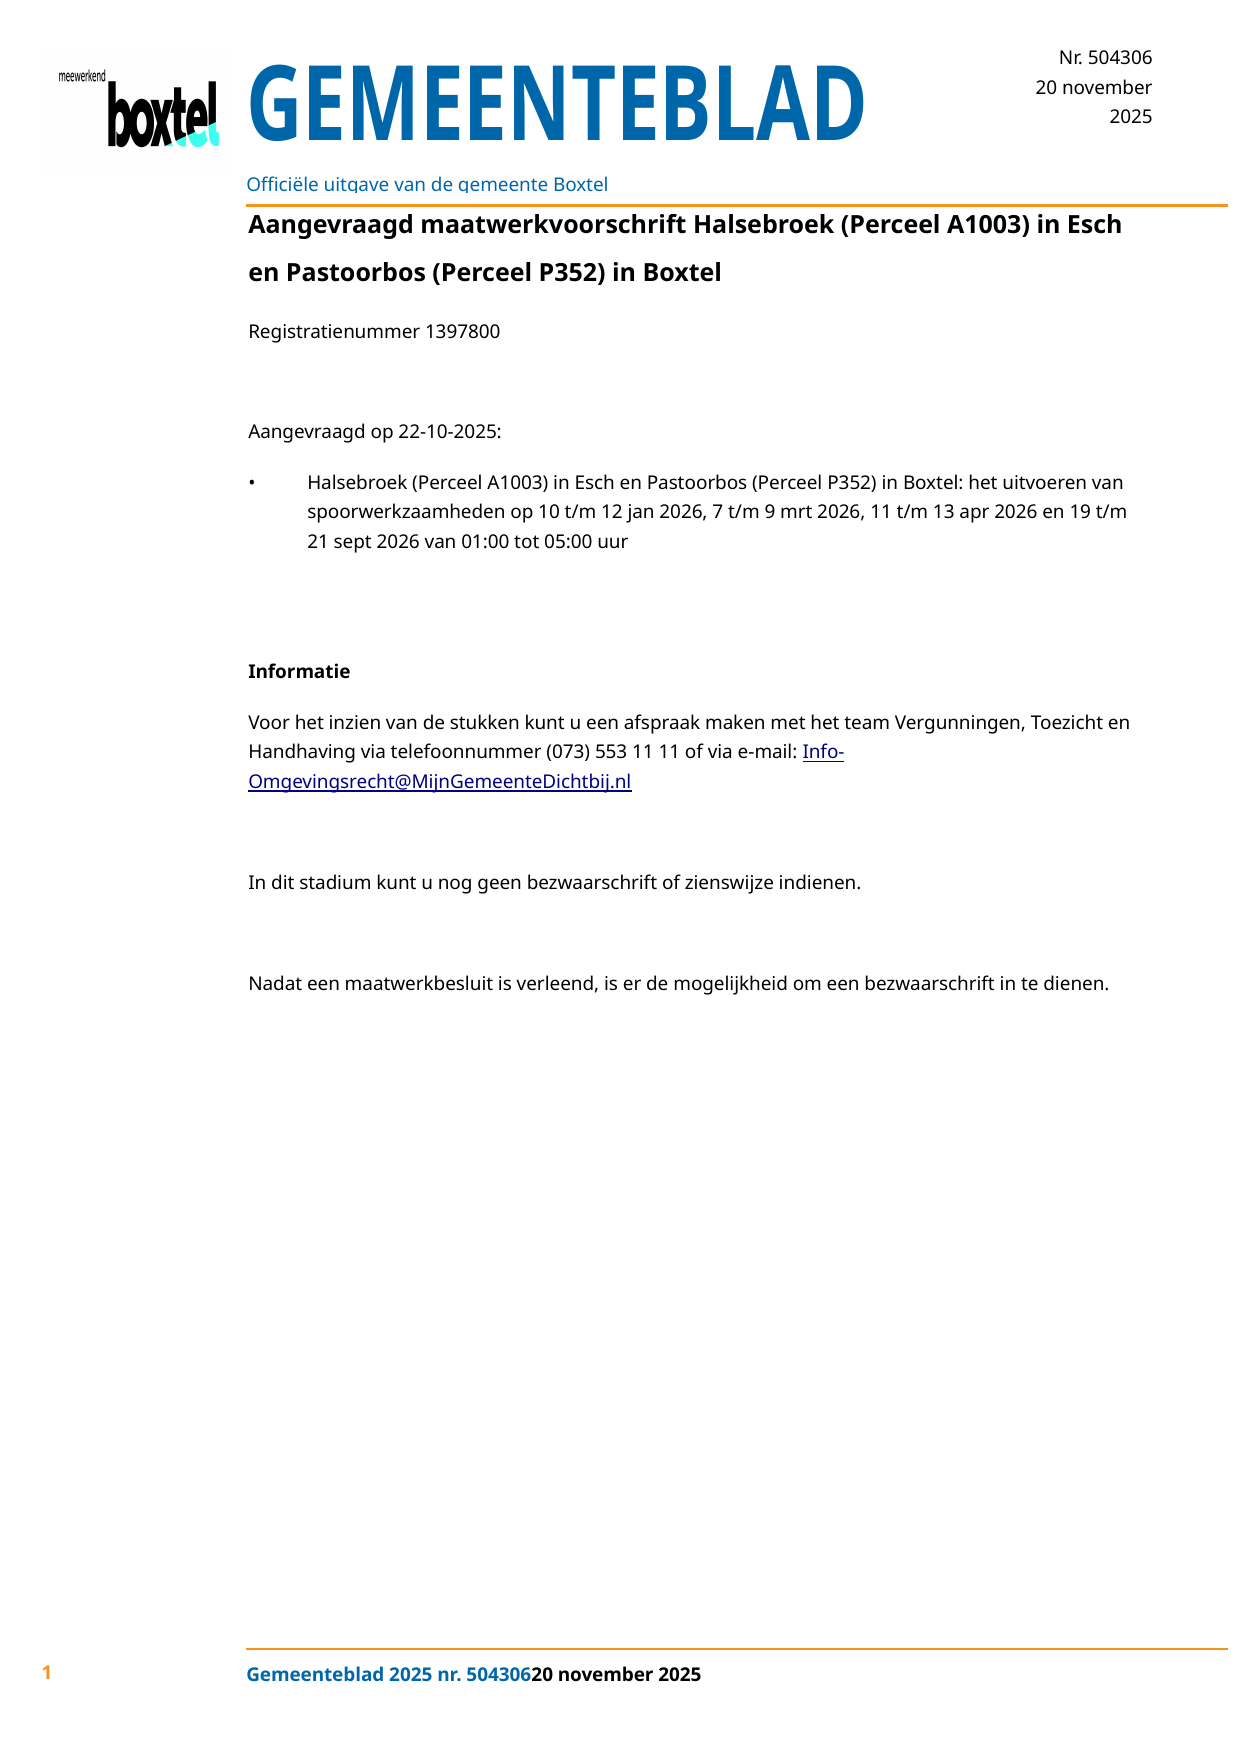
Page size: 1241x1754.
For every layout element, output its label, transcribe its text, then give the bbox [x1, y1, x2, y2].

text Registratienummer 1397800 [248, 318, 1152, 344]
list Halsebroek (Perceel A1003) in Esch en Pastoorbos (Perceel P352) in Boxtel: het uitvoeren van spoorwerkzaamheden op 10 t/m 12 jan 2026, 7 t/m 9 mrt 2026, 11 t/m 13 apr 2026 en 19 t/m 21 sept 2026 van 01:00 tot 05:00 uur [248, 469, 1152, 554]
text In dit stadium kunt u nog geen bezwaarschrift of zienswijze indienen. [248, 869, 1152, 895]
text Informatie [248, 659, 1152, 684]
picture [41, 47, 231, 172]
text Aangevraagd maatwerkvoorschrift Halsebroek (Perceel A1003) in Esch en Pastoorbos (Perceel P352) in Boxtel [248, 207, 1152, 288]
text Aangevraagd op 22-10-2025: [248, 419, 1152, 444]
text Nadat een maatwerkbesluit is verleend, is er de mogelijkheid om een bezwaarschrift in te dienen. [248, 970, 1152, 996]
text Voor het inzien van de stukken kunt u een afspraak maken met het team Vergunningen, Toezicht en Handhaving via telefoonnummer (073) 553 11 11 of via e-mail: Info-Omgevingsrecht@MijnGemeenteDichtbij.nl [248, 709, 1152, 794]
